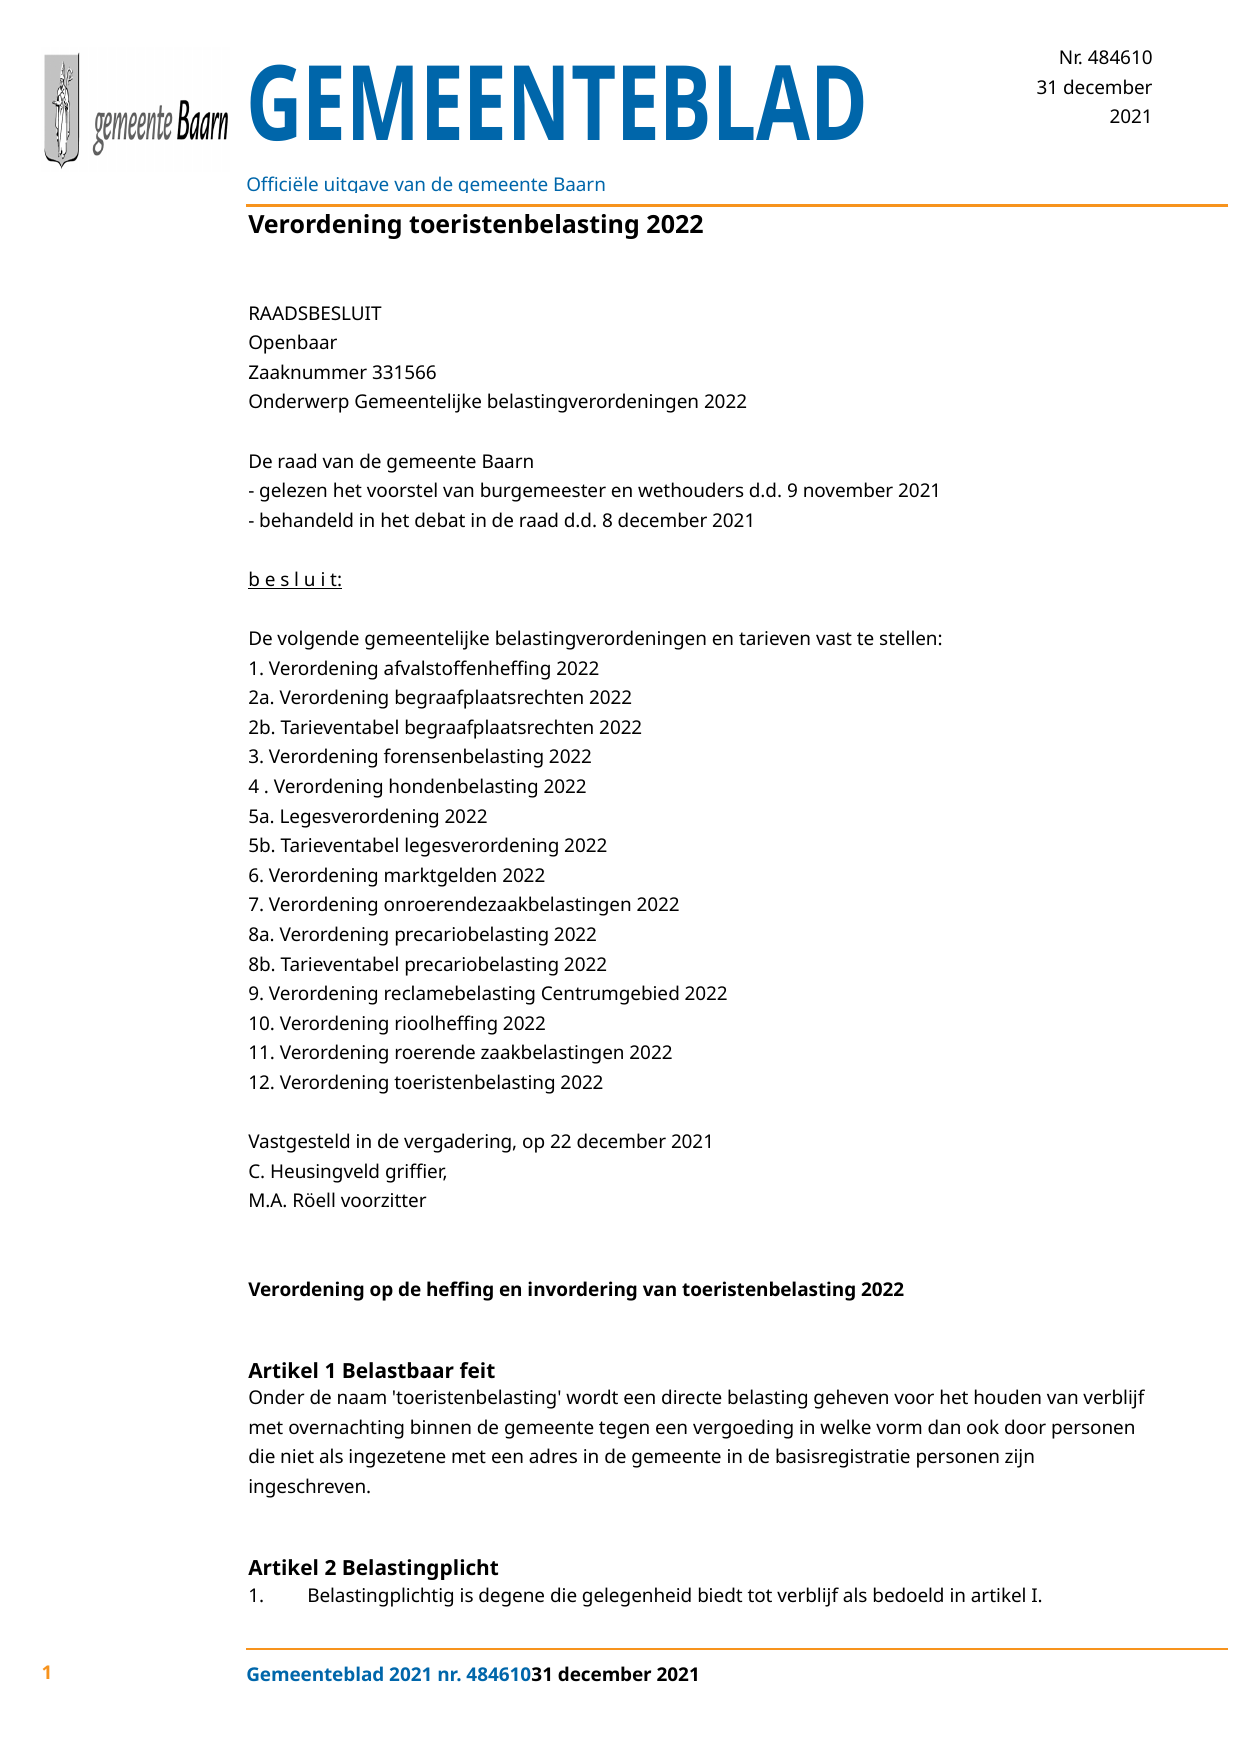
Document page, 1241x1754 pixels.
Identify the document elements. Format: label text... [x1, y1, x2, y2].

text 1. Verordening afvalstoffenheffing 2022 [248, 655, 1152, 681]
text 3. Verordening forensenbelasting 2022 [248, 744, 1152, 769]
text - gelezen het voorstel van burgemeester en wethouders d.d. 9 november 2021 [248, 477, 1152, 503]
text - behandeld in het debat in de raad d.d. 8 december 2021 [248, 507, 1152, 533]
text 6. Verordening marktgelden 2022 [248, 862, 1152, 888]
text De volgende gemeentelijke belastingverordeningen en tarieven vast te stellen: [248, 625, 1152, 651]
text Verordening op de heffing en invordering van toeristenbelasting 2022 [248, 1276, 1152, 1302]
picture [41, 47, 231, 172]
text Onder de naam 'toeristenbelasting' wordt een directe belasting geheven voor het houden van verblijf met overnachting binnen de gemeente tegen een vergoeding in welke vorm dan ook door personen die niet als ingezetene met een adres in de gemeente in de basisregistratie personen zijn ingeschreven. [248, 1384, 1152, 1499]
text 2b. Tarieventabel begraafplaatsrechten 2022 [248, 714, 1152, 740]
text M.A. Röell voorzitter [248, 1187, 1152, 1213]
text RAADSBESLUIT [248, 300, 1152, 326]
list Belastingplichtig is degene die gelegenheid biedt tot verblijf als bedoeld in artikel I. [248, 1582, 1152, 1607]
text Artikel 2 Belastingplicht [248, 1553, 1152, 1582]
text 9. Verordening reclamebelasting Centrumgebied 2022 [248, 980, 1152, 1006]
text C. Heusingveld griffier, [248, 1158, 1152, 1183]
text Verordening toeristenbelasting 2022 [248, 207, 1152, 241]
text Artikel 1 Belastbaar feit [248, 1356, 1152, 1384]
text De raad van de gemeente Baarn [248, 448, 1152, 473]
text 5a. Legesverordening 2022 [248, 803, 1152, 828]
text Vastgesteld in de vergadering, op 22 december 2021 [248, 1128, 1152, 1154]
text 7. Verordening onroerendezaakbelastingen 2022 [248, 892, 1152, 917]
text 8a. Verordening precariobelasting 2022 [248, 921, 1152, 947]
text 4 . Verordening hondenbelasting 2022 [248, 773, 1152, 799]
text 11. Verordening roerende zaakbelastingen 2022 [248, 1039, 1152, 1065]
text 5b. Tarieventabel legesverordening 2022 [248, 832, 1152, 858]
text 10. Verordening rioolheffing 2022 [248, 1010, 1152, 1036]
text Onderwerp Gemeentelijke belastingverordeningen 2022 [248, 389, 1152, 414]
text b e s l u i t: [248, 566, 1152, 592]
text 12. Verordening toeristenbelasting 2022 [248, 1069, 1152, 1095]
text Openbaar [248, 329, 1152, 355]
text Zaaknummer 331566 [248, 359, 1152, 385]
text 8b. Tarieventabel precariobelasting 2022 [248, 951, 1152, 976]
text 2a. Verordening begraafplaatsrechten 2022 [248, 684, 1152, 710]
